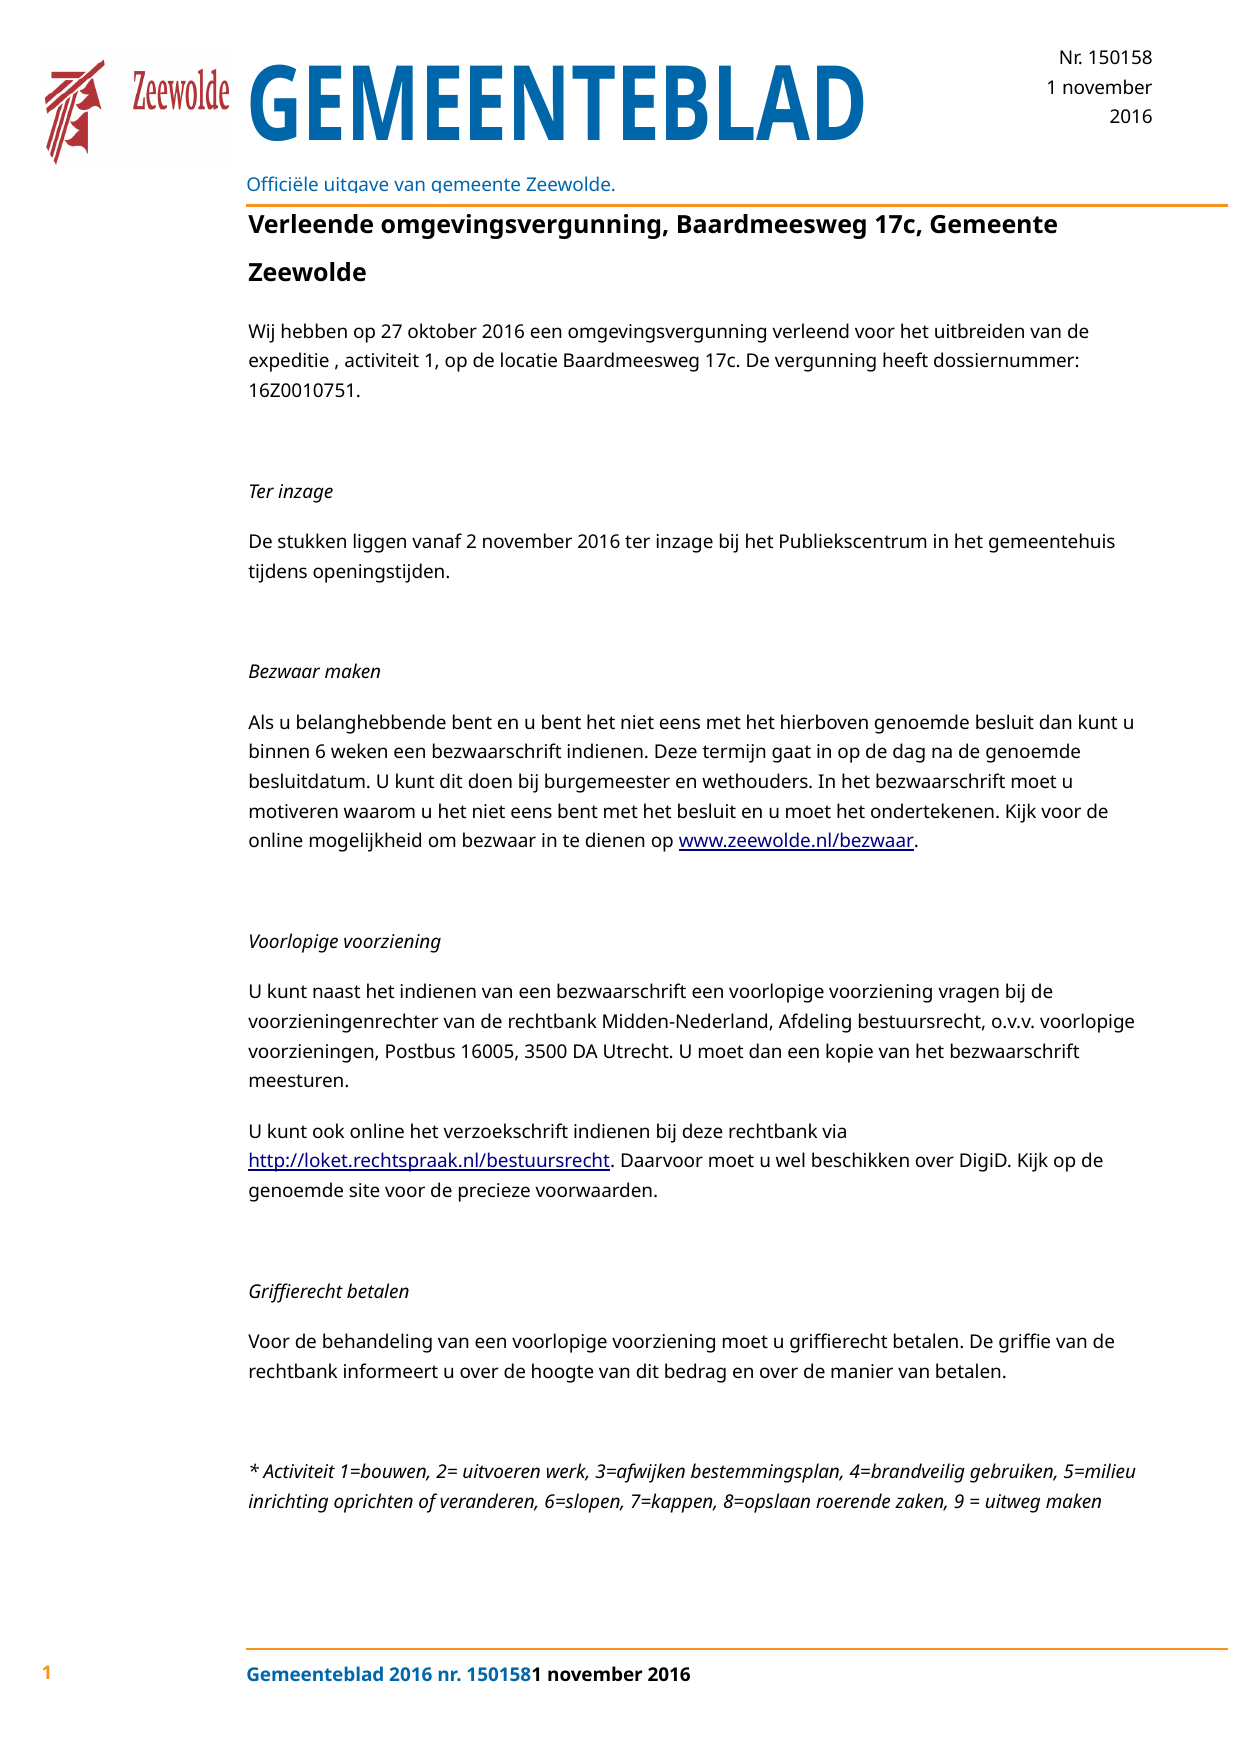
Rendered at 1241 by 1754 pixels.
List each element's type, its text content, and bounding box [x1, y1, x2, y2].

text Als u belanghebbende bent en u bent het niet eens met het hierboven genoemde besluit dan kunt u binnen 6 weken een bezwaarschrift indienen. Deze termijn gaat in op de dag na de genoemde besluitdatum. U kunt dit doen bij burgemeester en wethouders. In het bezwaarschrift moet u motiveren waarom u het niet eens bent met het besluit en u moet het ondertekenen. Kijk voor de online mogelijkheid om bezwaar in te dienen op www.zeewolde.nl/bezwaar. [248, 709, 1152, 853]
text * Activiteit 1=bouwen, 2= uitvoeren werk, 3=afwijken bestemmingsplan, 4=brandveilig gebruiken, 5=milieu inrichting oprichten of veranderen, 6=slopen, 7=kappen, 8=opslaan roerende zaken, 9 = uitweg maken [248, 1459, 1152, 1514]
text U kunt ook online het verzoekschrift indienen bij deze rechtbank via http://loket.rechtspraak.nl/bestuursrecht. Daarvoor moet u wel beschikken over DigiD. Kijk op de genoemde site voor de precieze voorwaarden. [248, 1118, 1152, 1203]
text Ter inzage [248, 478, 1152, 504]
text Verleende omgevingsvergunning, Baardmeesweg 17c, Gemeente Zeewolde [248, 207, 1152, 288]
text U kunt naast het indienen van een bezwaarschrift een voorlopige voorziening vragen bij de voorzieningenrechter van de rechtbank Midden-Nederland, Afdeling bestuursrecht, o.v.v. voorlopige voorzieningen, Postbus 16005, 3500 DA Utrecht. U moet dan een kopie van het bezwaarschrift meesturen. [248, 979, 1152, 1093]
picture [41, 47, 231, 172]
text Griffierecht betalen [248, 1278, 1152, 1304]
text Bezwaar maken [248, 659, 1152, 684]
text Voorlopige voorziening [248, 928, 1152, 954]
text Wij hebben op 27 oktober 2016 een omgevingsvergunning verleend voor het uitbreiden van de expeditie , activiteit 1, op de locatie Baardmeesweg 17c. De vergunning heeft dossiernummer: 16Z0010751. [248, 318, 1152, 403]
text Voor de behandeling van een voorlopige voorziening moet u griffierecht betalen. De griffie van de rechtbank informeert u over de hoogte van dit bedrag en over de manier van betalen. [248, 1328, 1152, 1384]
text De stukken liggen vanaf 2 november 2016 ter inzage bij het Publiekscentrum in het gemeentehuis tijdens openingstijden. [248, 528, 1152, 584]
